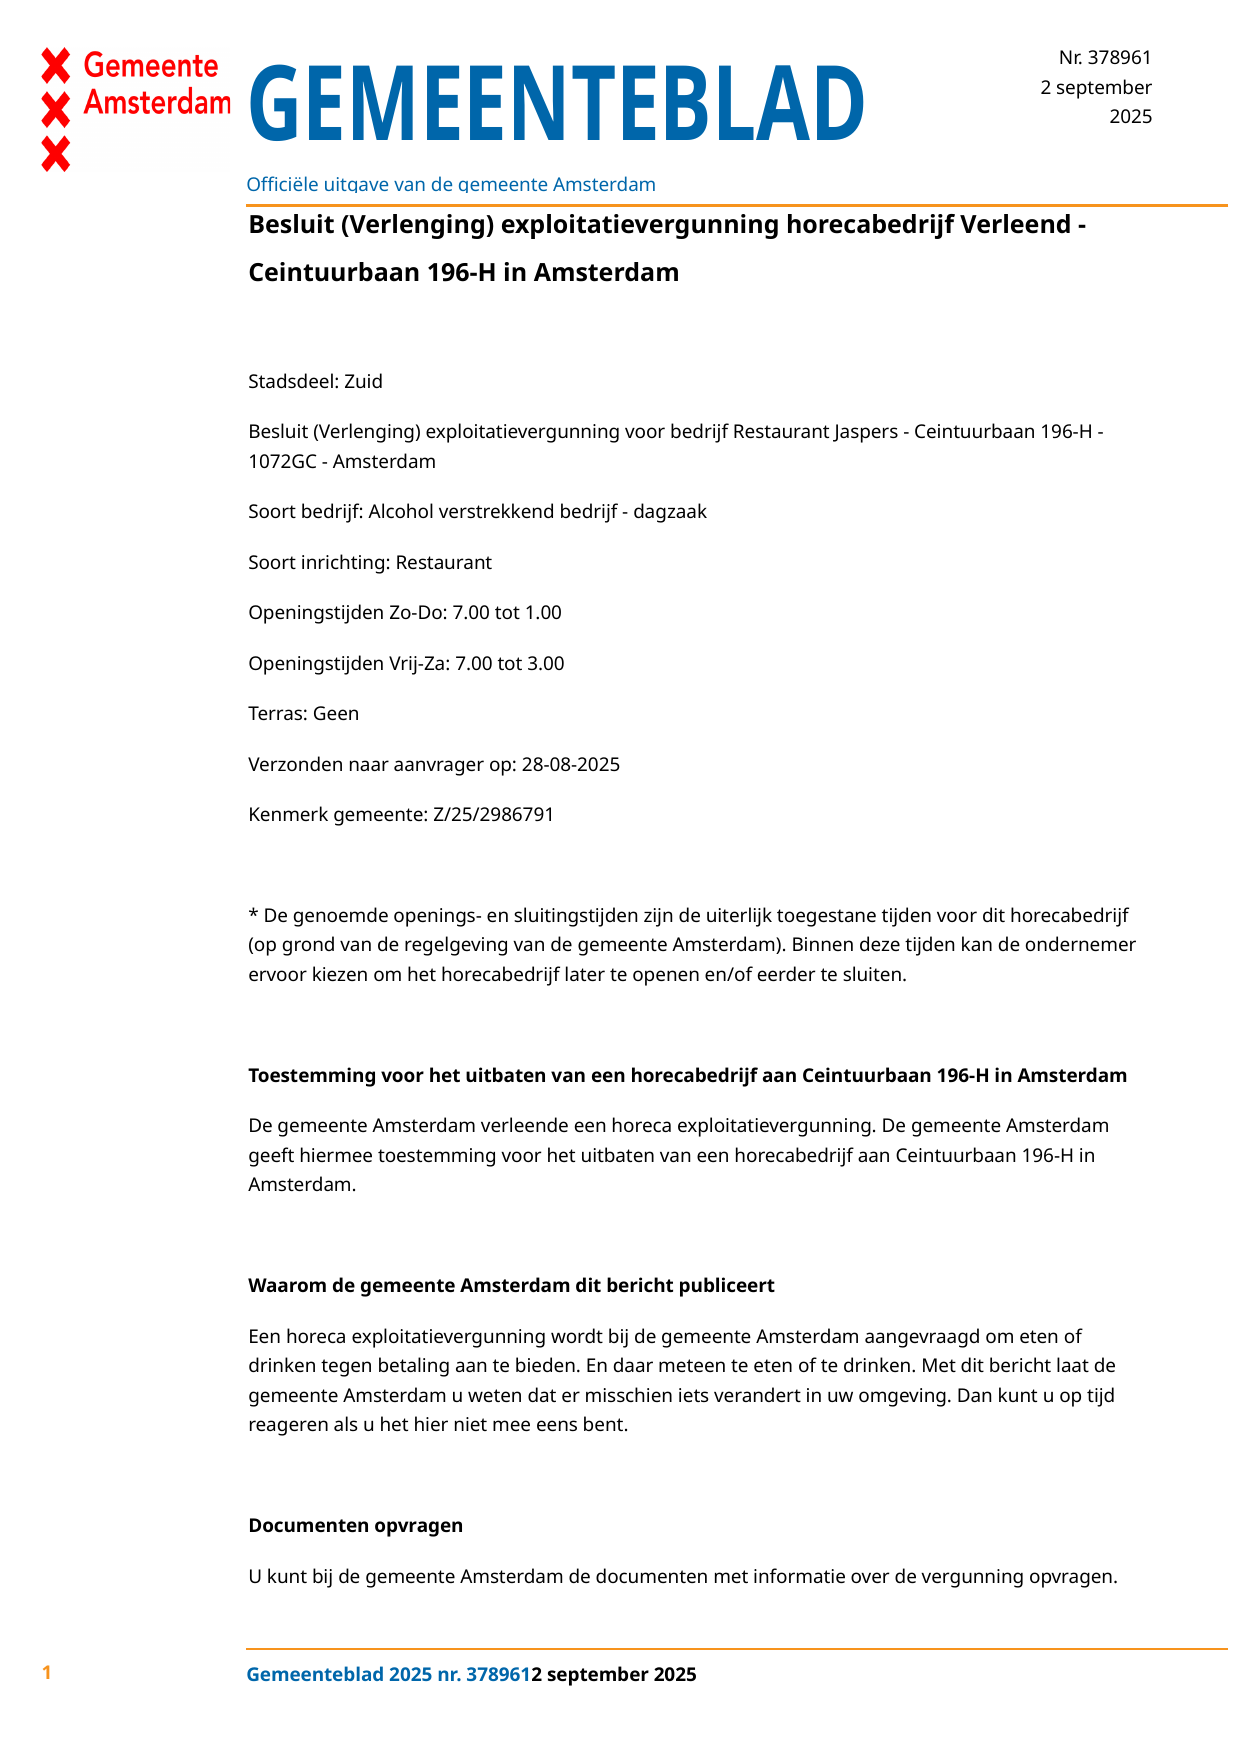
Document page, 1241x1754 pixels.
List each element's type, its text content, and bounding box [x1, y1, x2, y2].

text Toestemming voor het uitbaten van een horecabedrijf aan Ceintuurbaan 196-H in Amsterdam [248, 1062, 1152, 1088]
text U kunt bij de gemeente Amsterdam de documenten met informatie over de vergunning opvragen. [248, 1563, 1152, 1589]
text Soort bedrijf: Alcohol verstrekkend bedrijf - dagzaak [248, 499, 1152, 524]
text Een horeca exploitatievergunning wordt bij de gemeente Amsterdam aangevraagd om eten of drinken tegen betaling aan te bieden. En daar meteen te eten of te drinken. Met dit bericht laat de gemeente Amsterdam u weten dat er misschien iets verandert in uw omgeving. Dan kunt u op tijd reageren als u het hier niet mee eens bent. [248, 1323, 1152, 1437]
text Soort inrichting: Restaurant [248, 549, 1152, 575]
text Openingstijden Vrij-Za: 7.00 tot 3.00 [248, 650, 1152, 676]
text Verzonden naar aanvrager op: 28-08-2025 [248, 751, 1152, 777]
text Kenmerk gemeente: Z/25/2986791 [248, 801, 1152, 827]
text Besluit (Verlenging) exploitatievergunning horecabedrijf Verleend - Ceintuurbaan 196-H in Amsterdam [248, 207, 1152, 288]
text Waarom de gemeente Amsterdam dit bericht publiceert [248, 1272, 1152, 1298]
text Openingstijden Zo-Do: 7.00 tot 1.00 [248, 599, 1152, 625]
picture [41, 47, 231, 172]
text Stadsdeel: Zuid [248, 368, 1152, 394]
text Terras: Geen [248, 700, 1152, 726]
text De gemeente Amsterdam verleende een horeca exploitatievergunning. De gemeente Amsterdam geeft hiermee toestemming voor het uitbaten van een horecabedrijf aan Ceintuurbaan 196-H in Amsterdam. [248, 1112, 1152, 1197]
text Documenten opvragen [248, 1512, 1152, 1538]
text * De genoemde openings- en sluitingstijden zijn de uiterlijk toegestane tijden voor dit horecabedrijf (op grond van de regelgeving van de gemeente Amsterdam). Binnen deze tijden kan de ondernemer ervoor kiezen om het horecabedrijf later te openen en/of eerder te sluiten. [248, 902, 1152, 987]
text Besluit (Verlenging) exploitatievergunning voor bedrijf Restaurant Jaspers - Ceintuurbaan 196-H - 1072GC - Amsterdam [248, 419, 1152, 474]
